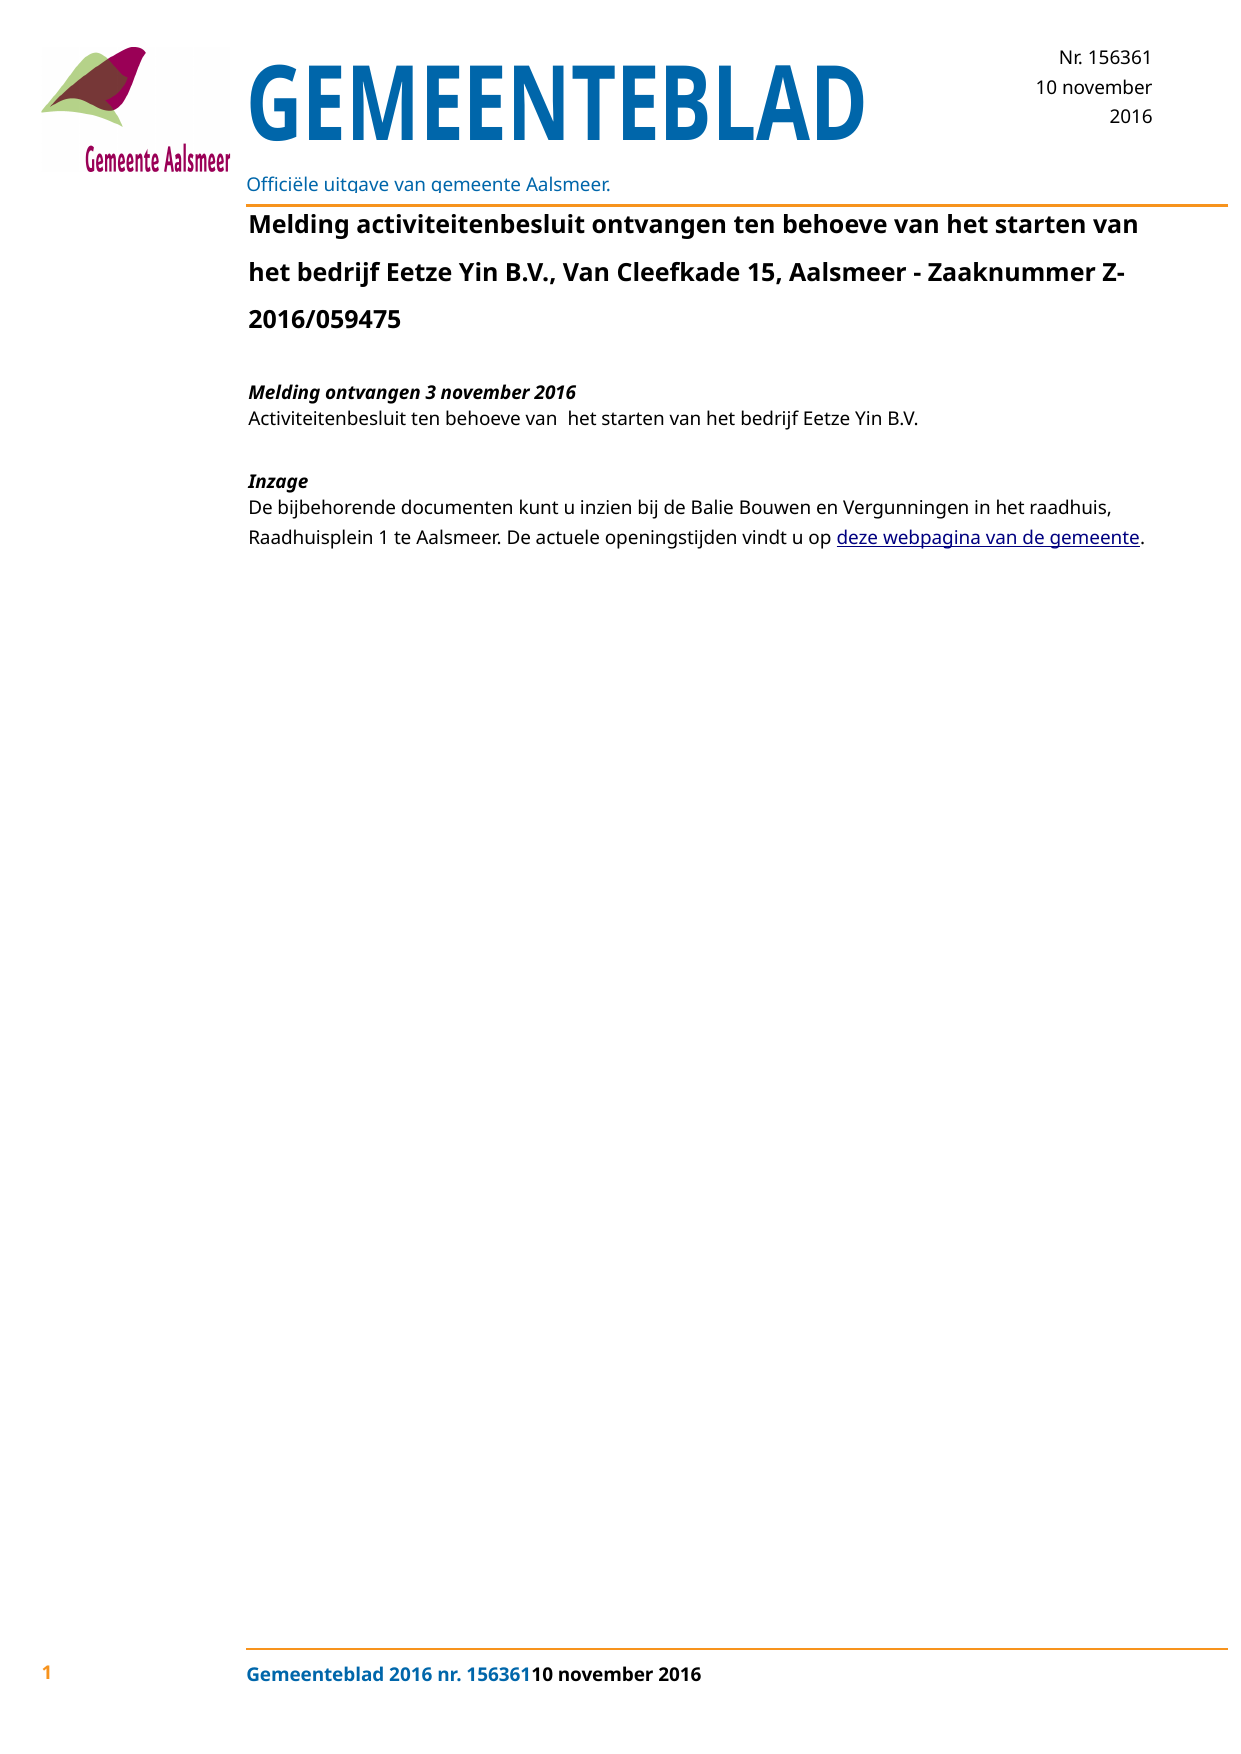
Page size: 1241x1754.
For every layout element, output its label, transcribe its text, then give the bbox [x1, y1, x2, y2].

text Melding ontvangen 3 november 2016 [248, 379, 1152, 405]
text De bijbehorende documenten kunt u inzien bij de Balie Bouwen en Vergunningen in het raadhuis, Raadhuisplein 1 te Aalsmeer. De actuele openingstijden vindt u op deze webpagina van de gemeente. [248, 494, 1152, 550]
text Melding activiteitenbesluit ontvangen ten behoeve van het starten van het bedrijf Eetze Yin B.V., Van Cleefkade 15, Aalsmeer - Zaaknummer Z-2016/059475 [248, 207, 1152, 336]
text Inzage [248, 469, 1152, 494]
picture [41, 47, 231, 172]
text Activiteitenbesluit ten behoeve van het starten van het bedrijf Eetze Yin B.V. [248, 405, 1152, 431]
